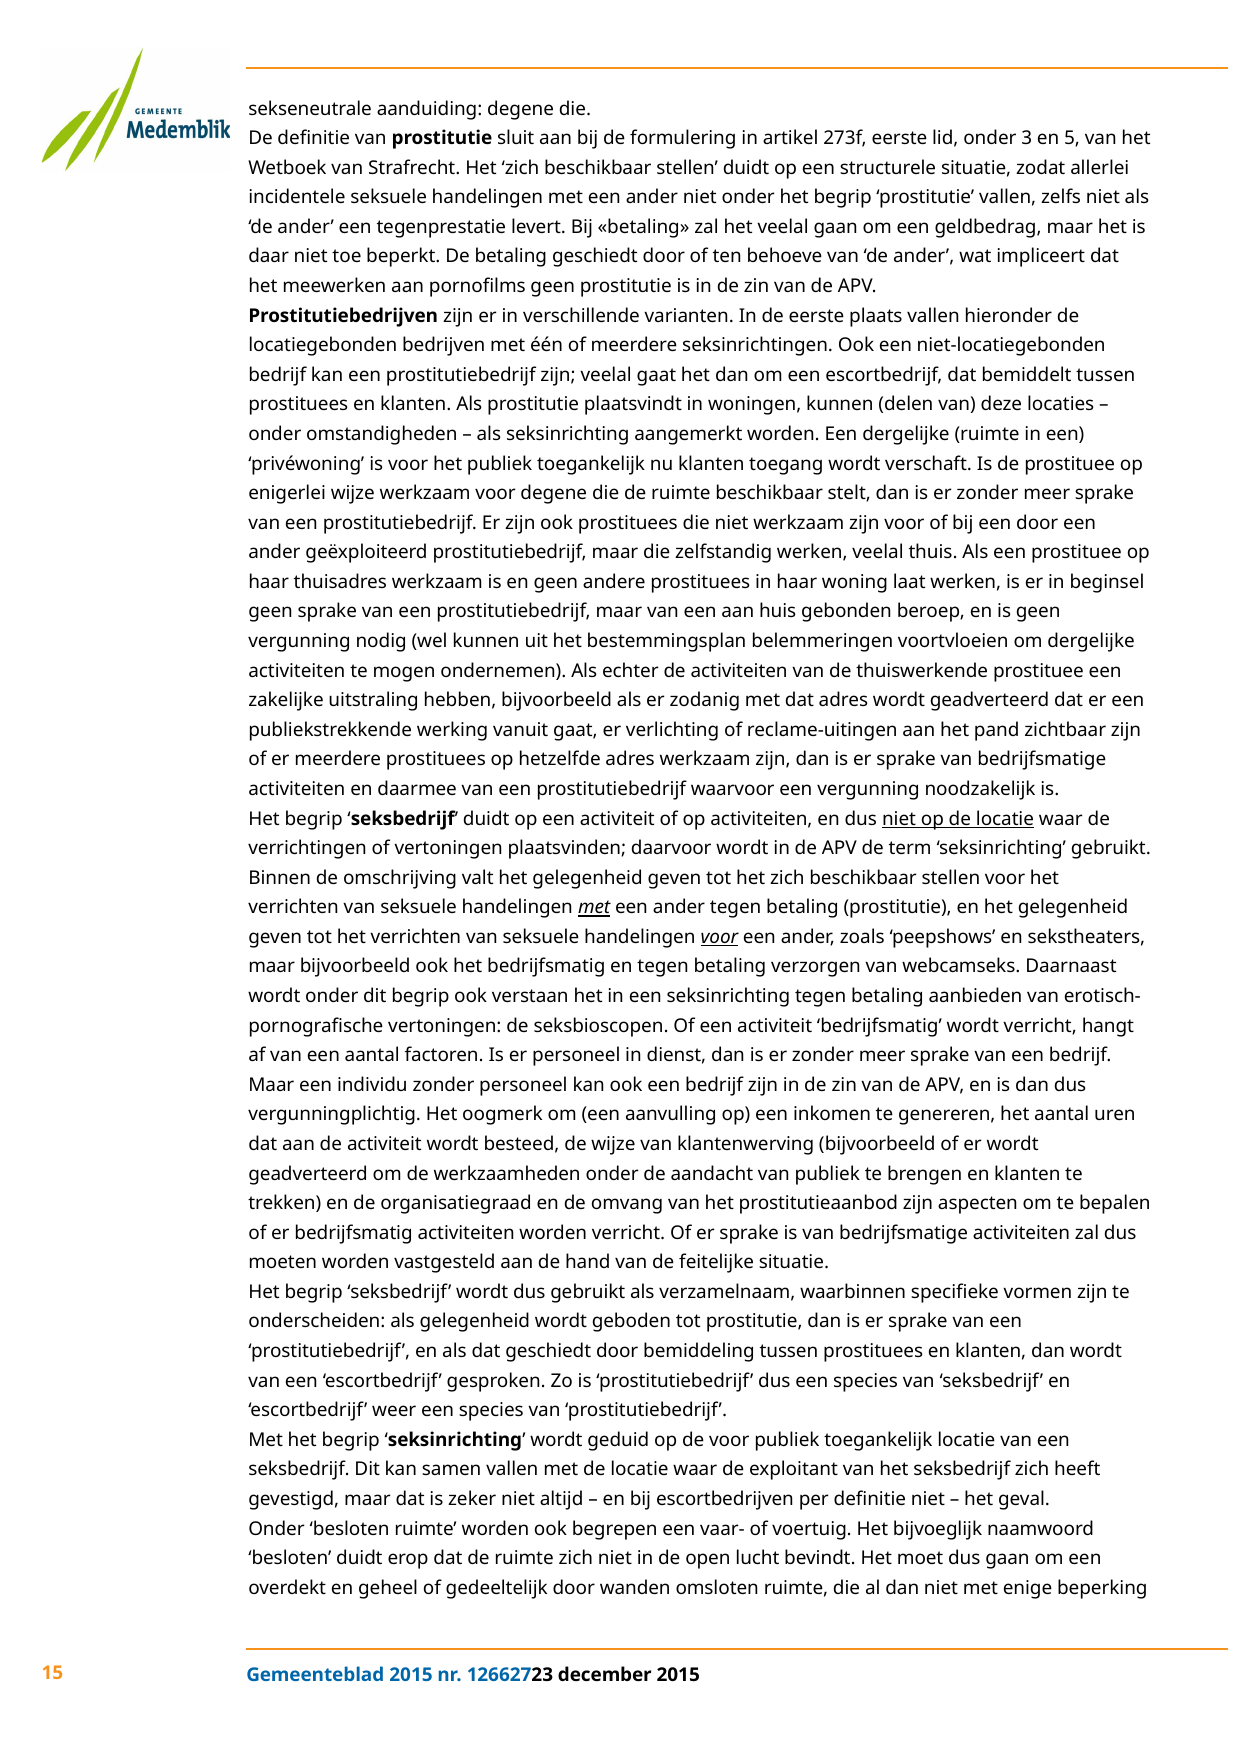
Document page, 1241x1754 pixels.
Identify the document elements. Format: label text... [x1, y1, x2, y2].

text Prostitutiebedrijven zijn er in verschillende varianten. In de eerste plaats vallen hieronder de locatiegebonden bedrijven met één of meerdere seksinrichtingen. Ook een niet-locatiegebonden bedrijf kan een prostitutiebedrijf zijn; veelal gaat het dan om een escortbedrijf, dat bemiddelt tussen prostituees en klanten. Als prostitutie plaatsvindt in woningen, kunnen (delen van) deze locaties – onder omstandigheden – als seksinrichting aangemerkt worden. Een dergelijke (ruimte in een) ‘privéwoning’ is voor het publiek toegankelijk nu klanten toegang wordt verschaft. Is de prostituee op enigerlei wijze werkzaam voor degene die de ruimte beschikbaar stelt, dan is er zonder meer sprake van een prostitutiebedrijf. Er zijn ook prostituees die niet werkzaam zijn voor of bij een door een ander geëxploiteerd prostitutiebedrijf, maar die zelfstandig werken, veelal thuis. Als een prostituee op haar thuisadres werkzaam is en geen andere prostituees in haar woning laat werken, is er in beginsel geen sprake van een prostitutiebedrijf, maar van een aan huis gebonden beroep, en is geen vergunning nodig (wel kunnen uit het bestemmingsplan belemmeringen voortvloeien om dergelijke activiteiten te mogen ondernemen). Als echter de activiteiten van de thuiswerkende prostituee een zakelijke uitstraling hebben, bijvoorbeeld als er zodanig met dat adres wordt geadverteerd dat er een publiekstrekkende werking vanuit gaat, er verlichting of reclame-uitingen aan het pand zichtbaar zijn of er meerdere prostituees op hetzelfde adres werkzaam zijn, dan is er sprake van bedrijfsmatige activiteiten en daarmee van een prostitutiebedrijf waarvoor een vergunning noodzakelijk is. [248, 302, 1152, 801]
text Onder ‘besloten ruimte’ worden ook begrepen een vaar- of voertuig. Het bijvoeglijk naamwoord ‘besloten’ duidt erop dat de ruimte zich niet in de open lucht bevindt. Het moet dus gaan om een overdekt en geheel of gedeeltelijk door wanden omsloten ruimte, die al dan niet met enige beperking [248, 1515, 1152, 1600]
text Het begrip ‘seksbedrijf’ duidt op een activiteit of op activiteiten, en dus niet op de locatie waar de verrichtingen of vertoningen plaatsvinden; daarvoor wordt in de APV de term ‘seksinrichting’ gebruikt. Binnen de omschrijving valt het gelegenheid geven tot het zich beschikbaar stellen voor het verrichten van seksuele handelingen met een ander tegen betaling (prostitutie), en het gelegenheid geven tot het verrichten van seksuele handelingen voor een ander, zoals ‘peepshows’ en sekstheaters, maar bijvoorbeeld ook het bedrijfsmatig en tegen betaling verzorgen van webcamseks. Daarnaast wordt onder dit begrip ook verstaan het in een seksinrichting tegen betaling aanbieden van erotisch-pornografische vertoningen: de seksbioscopen. Of een activiteit ‘bedrijfsmatig’ wordt verricht, hangt af van een aantal factoren. Is er personeel in dienst, dan is er zonder meer sprake van een bedrijf. Maar een individu zonder personeel kan ook een bedrijf zijn in de zin van de APV, en is dan dus vergunningplichtig. Het oogmerk om (een aanvulling op) een inkomen te genereren, het aantal uren dat aan de activiteit wordt besteed, de wijze van klantenwerving (bijvoorbeeld of er wordt geadverteerd om de werkzaamheden onder de aandacht van publiek te brengen en klanten te trekken) en de organisatiegraad en de omvang van het prostitutieaanbod zijn aspecten om te bepalen of er bedrijfsmatig activiteiten worden verricht. Of er sprake is van bedrijfsmatige activiteiten zal dus moeten worden vastgesteld aan de hand van de feitelijke situatie. [248, 805, 1152, 1274]
text Het begrip ‘seksbedrijf’ wordt dus gebruikt als verzamelnaam, waarbinnen specifieke vormen zijn te onderscheiden: als gelegenheid wordt geboden tot prostitutie, dan is er sprake van een ‘prostitutiebedrijf’, en als dat geschiedt door bemiddeling tussen prostituees en klanten, dan wordt van een ‘escortbedrijf’ gesproken. Zo is ‘prostitutiebedrijf’ dus een species van ‘seksbedrijf’ en ‘escortbedrijf’ weer een species van ‘prostitutiebedrijf’. [248, 1278, 1152, 1422]
picture [41, 47, 231, 172]
text Met het begrip ‘seksinrichting’ wordt geduid op de voor publiek toegankelijk locatie van een seksbedrijf. Dit kan samen vallen met de locatie waar de exploitant van het seksbedrijf zich heeft gevestigd, maar dat is zeker niet altijd – en bij escortbedrijven per definitie niet – het geval. [248, 1426, 1152, 1511]
text De definitie van prostitutie sluit aan bij de formulering in artikel 273f, eerste lid, onder 3 en 5, van het Wetboek van Strafrecht. Het ‘zich beschikbaar stellen’ duidt op een structurele situatie, zodat allerlei incidentele seksuele handelingen met een ander niet onder het begrip ‘prostitutie’ vallen, zelfs niet als ‘de ander’ een tegenprestatie levert. Bij «betaling» zal het veelal gaan om een geldbedrag, maar het is daar niet toe beperkt. De betaling geschiedt door of ten behoeve van ‘de ander’, wat impliceert dat het meewerken aan pornofilms geen prostitutie is in de zin van de APV. [248, 124, 1152, 298]
text sekseneutrale aanduiding: degene die. [248, 95, 1152, 121]
